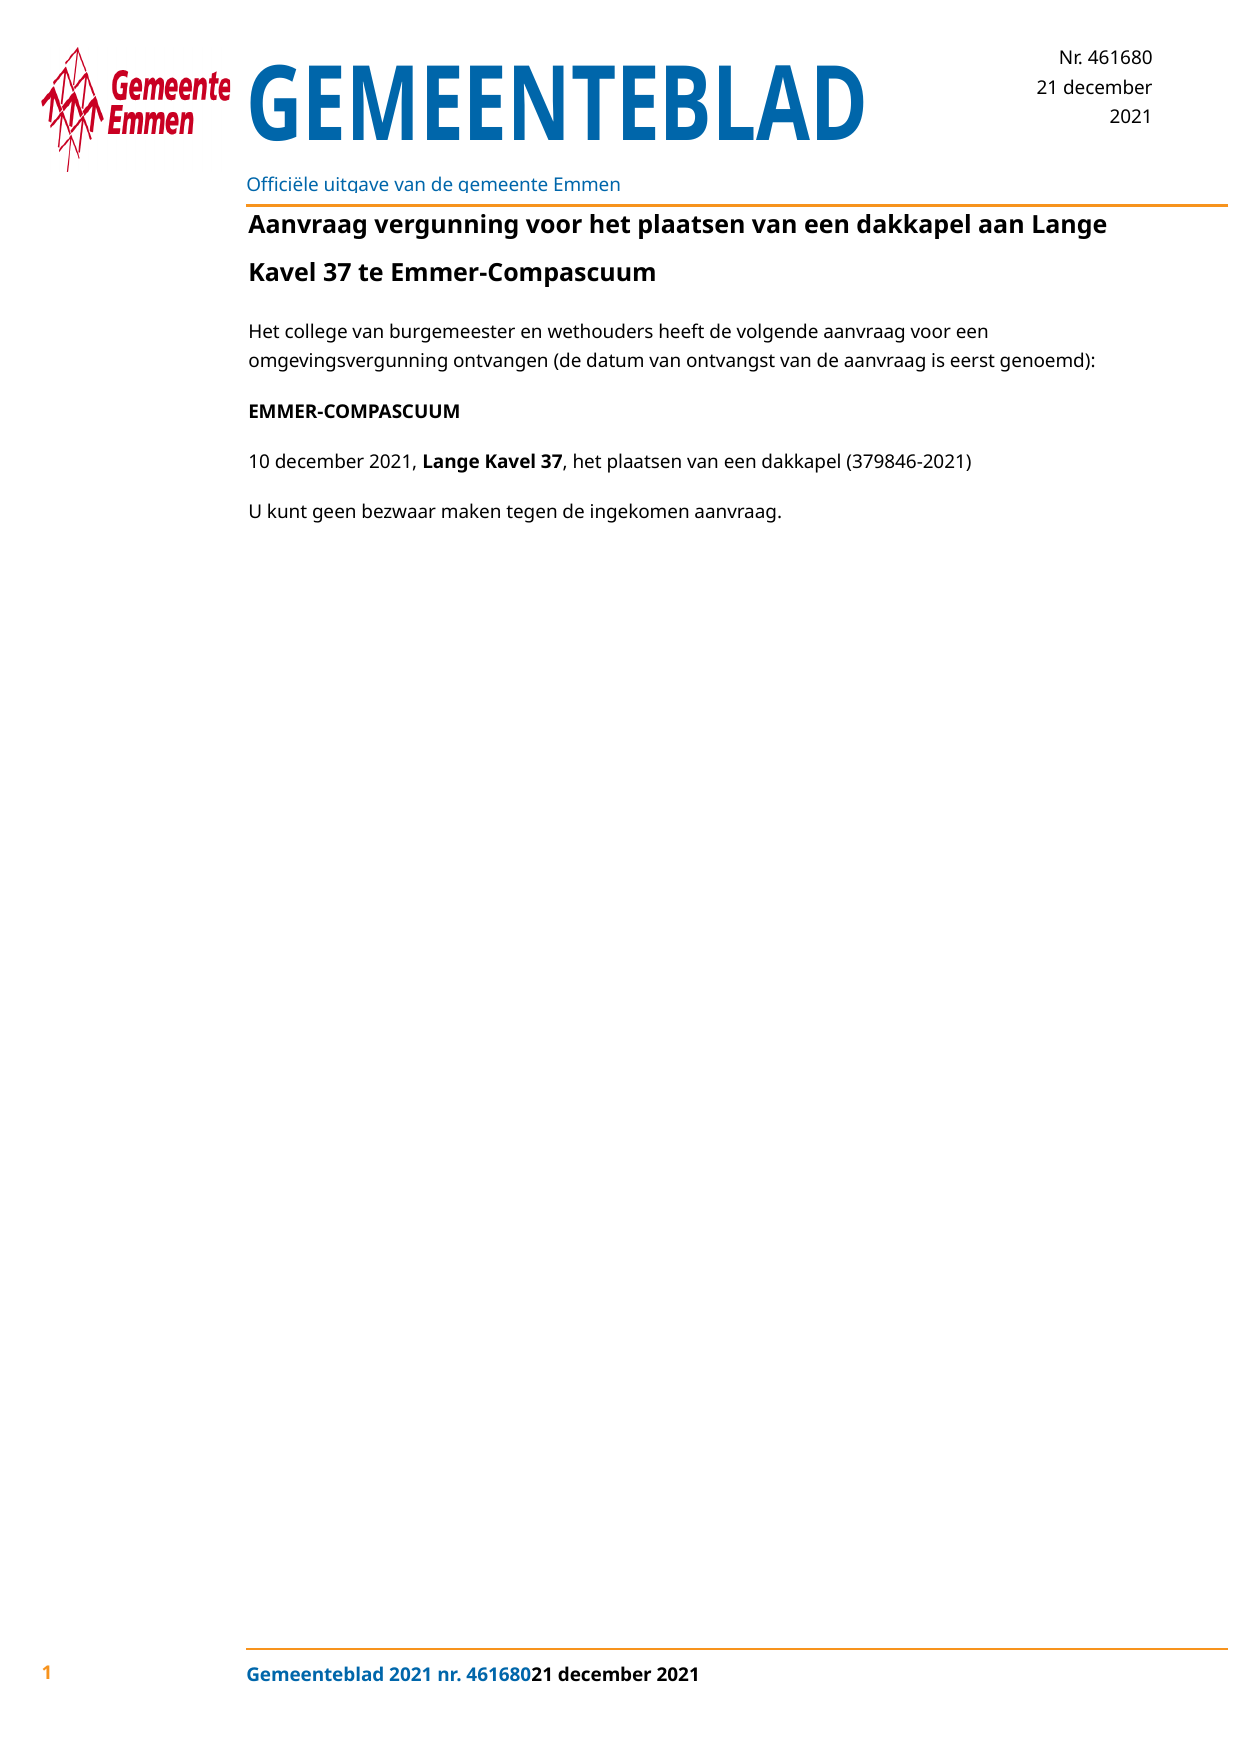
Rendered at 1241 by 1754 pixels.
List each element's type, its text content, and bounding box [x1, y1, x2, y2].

text U kunt geen bezwaar maken tegen de ingekomen aanvraag. [248, 499, 1152, 524]
text Het college van burgemeester en wethouders heeft de volgende aanvraag voor een omgevingsvergunning ontvangen (de datum van ontvangst van de aanvraag is eerst genoemd): [248, 318, 1152, 373]
text 10 december 2021, Lange Kavel 37, het plaatsen van een dakkapel (379846-2021) [248, 448, 1152, 474]
text Aanvraag vergunning voor het plaatsen van een dakkapel aan Lange Kavel 37 te Emmer-Compascuum [248, 207, 1152, 288]
text EMMER-COMPASCUUM [248, 398, 1152, 424]
picture [41, 47, 231, 172]
